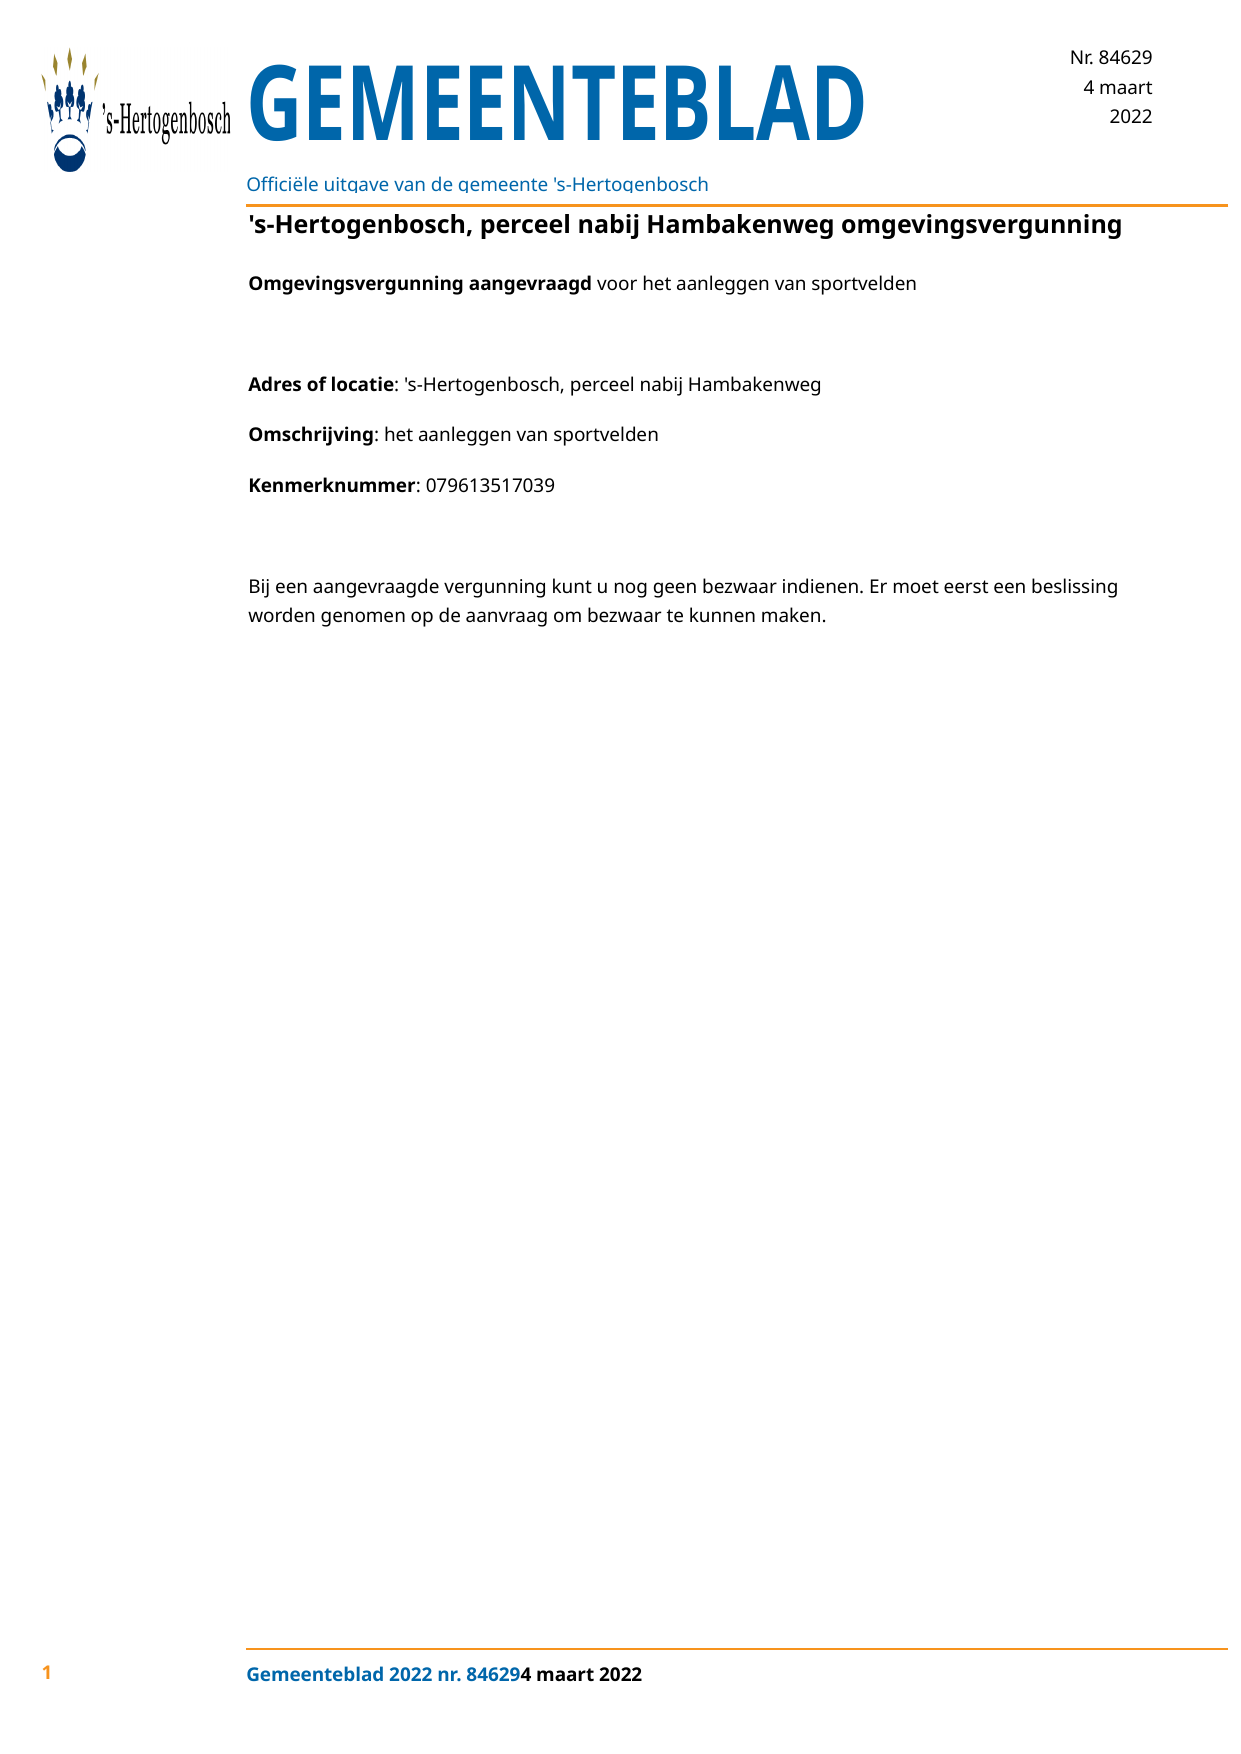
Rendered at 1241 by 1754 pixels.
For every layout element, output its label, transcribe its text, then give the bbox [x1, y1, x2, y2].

text Omschrijving: het aanleggen van sportvelden [248, 422, 1152, 447]
text Adres of locatie: 's-Hertogenbosch, perceel nabij Hambakenweg [248, 371, 1152, 397]
picture [41, 47, 231, 172]
text Omgevingsvergunning aangevraagd voor het aanleggen van sportvelden [248, 270, 1152, 296]
text Kenmerknummer: 079613517039 [248, 472, 1152, 498]
text Bij een aangevraagde vergunning kunt u nog geen bezwaar indienen. Er moet eerst een beslissing worden genomen op de aanvraag om bezwaar te kunnen maken. [248, 573, 1152, 628]
text 's-Hertogenbosch, perceel nabij Hambakenweg omgevingsvergunning [248, 207, 1152, 241]
